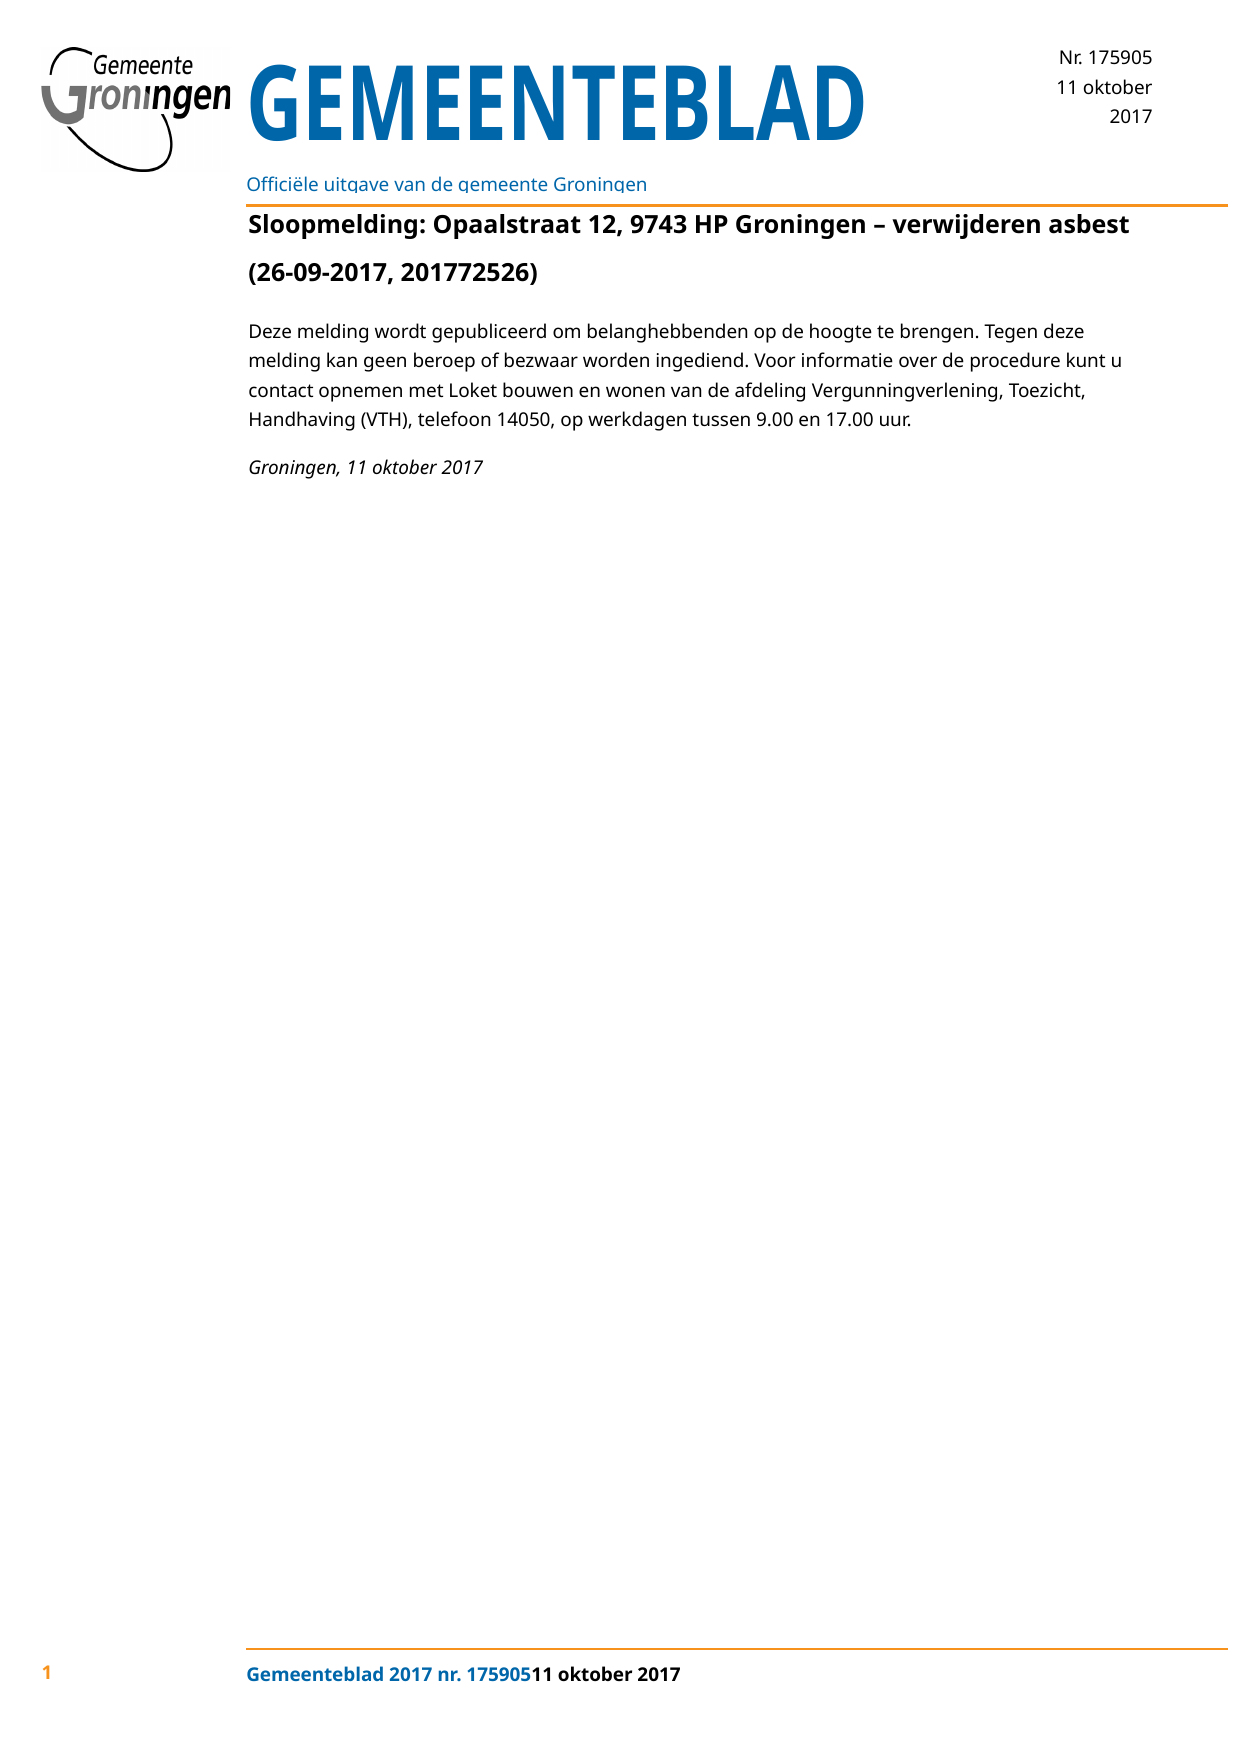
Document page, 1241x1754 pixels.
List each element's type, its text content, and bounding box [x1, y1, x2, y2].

picture [41, 47, 231, 172]
text Sloopmelding: Opaalstraat 12, 9743 HP Groningen – verwijderen asbest (26-09-2017, 201772526) [248, 207, 1152, 288]
text Deze melding wordt gepubliceerd om belanghebbenden op de hoogte te brengen. Tegen deze melding kan geen beroep of bezwaar worden ingediend. Voor informatie over de procedure kunt u contact opnemen met Loket bouwen en wonen van de afdeling Vergunningverlening, Toezicht, Handhaving (VTH), telefoon 14050, op werkdagen tussen 9.00 en 17.00 uur. [248, 318, 1152, 432]
text Groningen, 11 oktober 2017 [248, 454, 1152, 480]
